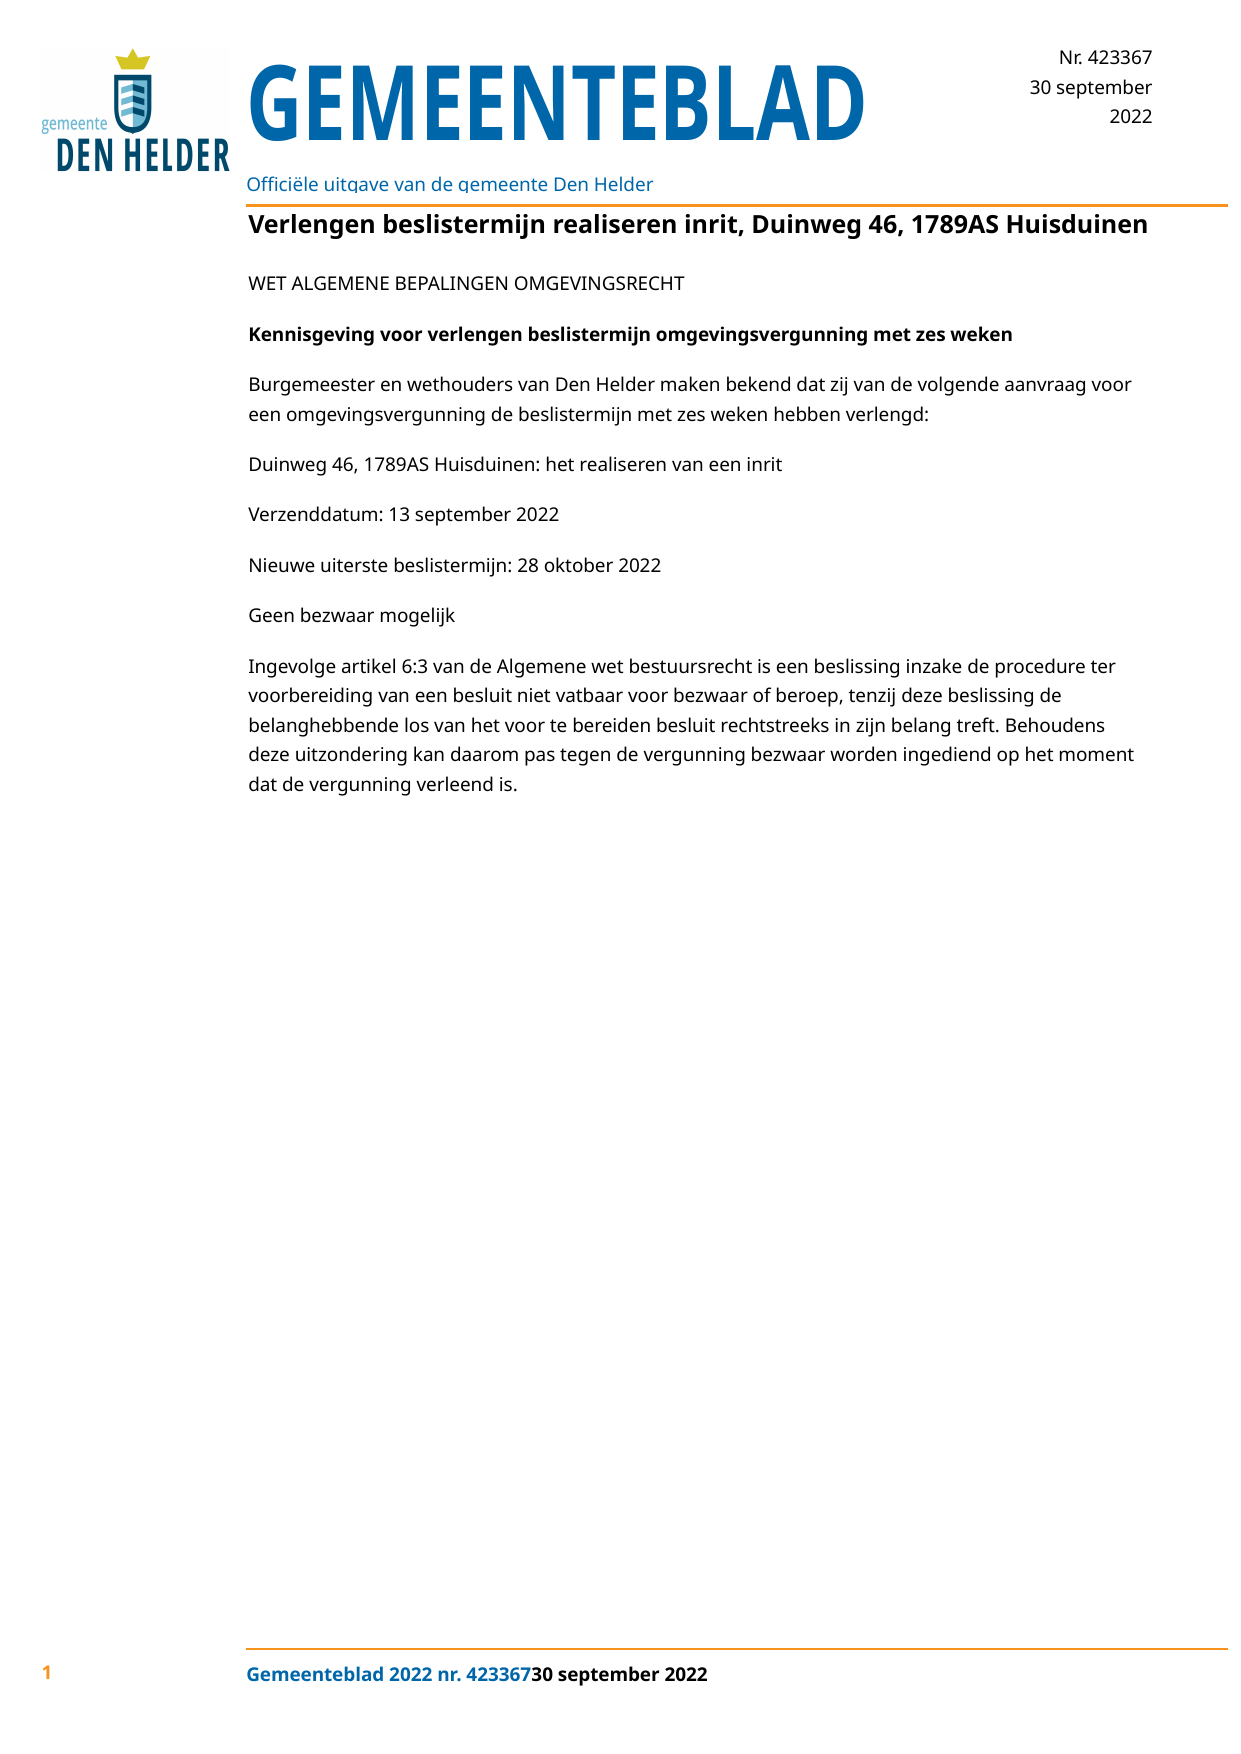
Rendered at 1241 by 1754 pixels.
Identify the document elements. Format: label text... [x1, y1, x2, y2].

picture [63, 144, 68, 165]
picture [100, 154, 106, 172]
picture [220, 160, 224, 172]
text Verzenddatum: 13 september 2022 [248, 502, 1152, 527]
text Verlengen beslistermijn realiseren inrit, Duinweg 46, 1789AS Huisduinen [248, 207, 1152, 241]
text Nieuwe uiterste beslistermijn: 28 oktober 2022 [248, 552, 1152, 578]
text Ingevolge artikel 6:3 van de Algemene wet bestuursrecht is een beslissing inzake de procedure ter voorbereiding van een besluit niet vatbaar voor bezwaar of beroep, tenzij deze beslissing de belanghebbende los van het voor te bereiden besluit rechtstreeks in zijn belang treft. Behoudens deze uitzondering kan daarom pas tegen de vergunning bezwaar worden ingediend op het moment dat de vergunning verleend is. [248, 653, 1152, 797]
text Kennisgeving voor verlengen beslistermijn omgevingsvergunning met zes weken [248, 321, 1152, 346]
picture [182, 144, 187, 165]
text Geen bezwaar mogelijk [248, 602, 1152, 628]
text Duinweg 46, 1789AS Huisduinen: het realiseren van een inrit [248, 451, 1152, 477]
picture [41, 47, 231, 172]
text Burgemeester en wethouders van Den Helder maken bekend dat zij van de volgende aanvraag voor een omgevingsvergunning de beslistermijn met zes weken hebben verlengd: [248, 371, 1152, 426]
picture [130, 157, 135, 172]
text WET ALGEMENE BEPALINGEN OMGEVINGSRECHT [248, 270, 1152, 296]
